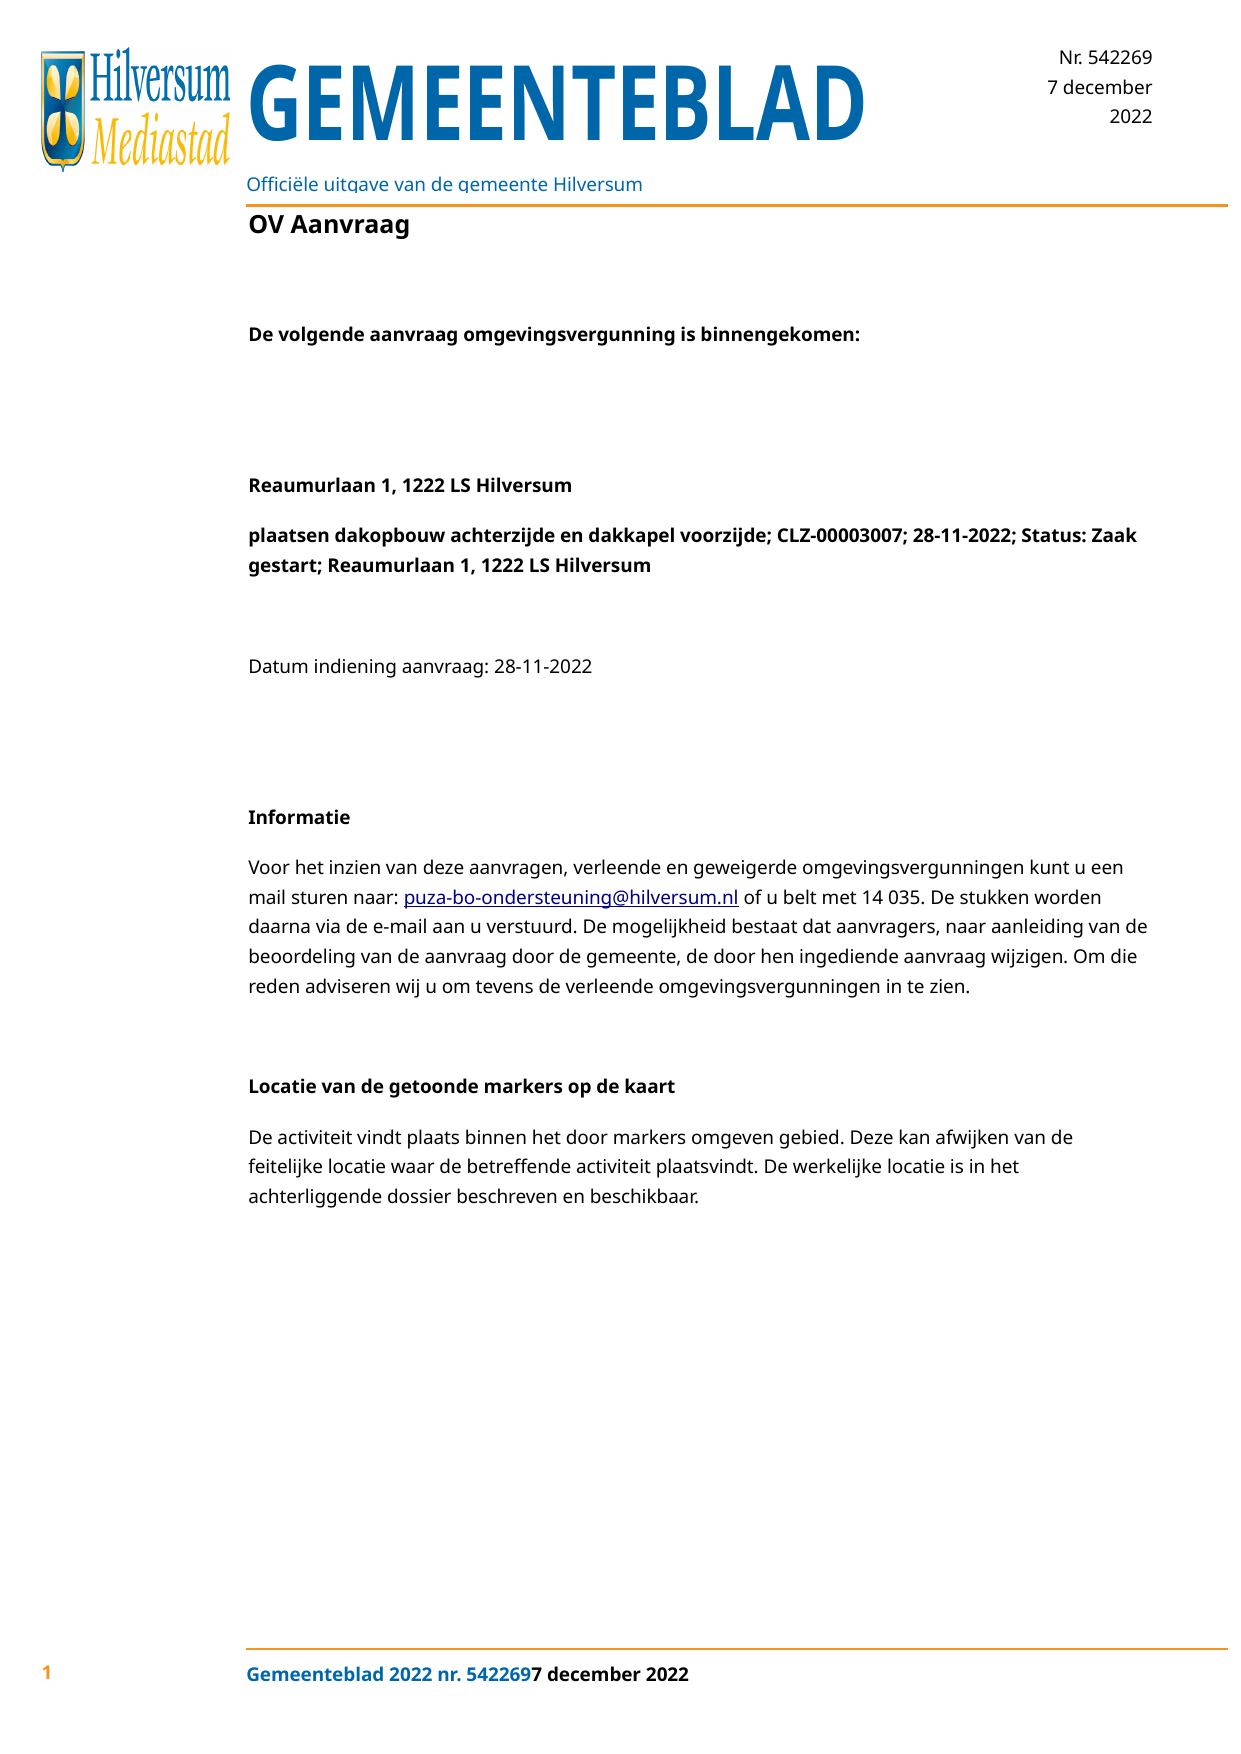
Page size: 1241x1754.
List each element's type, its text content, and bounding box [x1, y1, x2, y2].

text Informatie [248, 804, 1152, 830]
text plaatsen dakopbouw achterzijde en dakkapel voorzijde; CLZ-00003007; 28-11-2022; Status: Zaak gestart; Reaumurlaan 1, 1222 LS Hilversum [248, 522, 1152, 578]
text Voor het inzien van deze aanvragen, verleende en geweigerde omgevingsvergunningen kunt u een mail sturen naar: puza-bo-ondersteuning@hilversum.nl of u belt met 14 035. De stukken worden daarna via de e-mail aan u verstuurd. De mogelijkheid bestaat dat aanvragers, naar aanleiding van de beoordeling van de aanvraag door de gemeente, de door hen ingediende aanvraag wijzigen. Om die reden adviseren wij u om tevens de verleende omgevingsvergunningen in te zien. [248, 854, 1152, 998]
text Locatie van de getoonde markers op de kaart [248, 1074, 1152, 1099]
text De activiteit vindt plaats binnen het door markers omgeven gebied. Deze kan afwijken van de feitelijke locatie waar de betreffende activiteit plaatsvindt. De werkelijke locatie is in het achterliggende dossier beschreven en beschikbaar. [248, 1124, 1152, 1209]
text Reaumurlaan 1, 1222 LS Hilversum [248, 472, 1152, 498]
picture [41, 47, 231, 172]
text OV Aanvraag [248, 207, 1152, 241]
text Datum indiening aanvraag: 28-11-2022 [248, 653, 1152, 678]
text De volgende aanvraag omgevingsvergunning is binnengekomen: [248, 321, 1152, 346]
